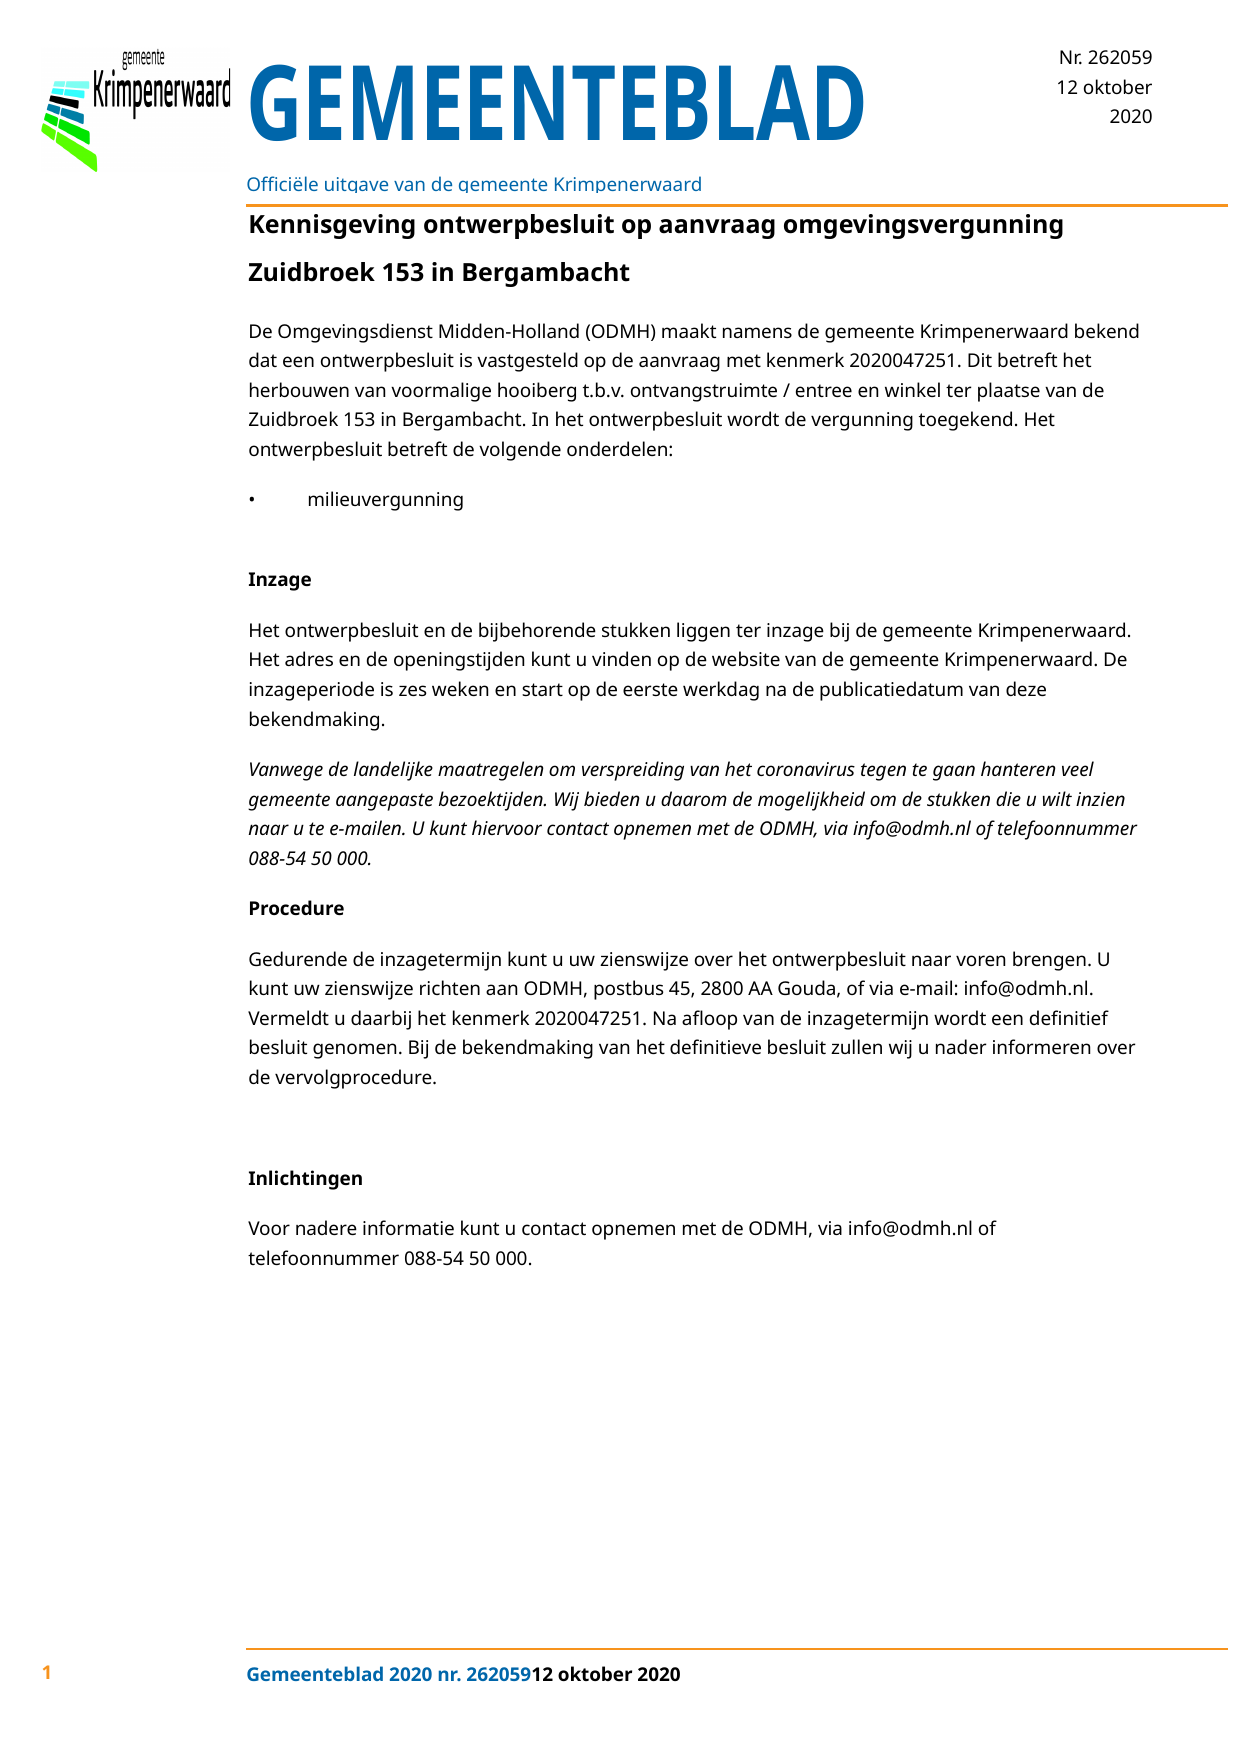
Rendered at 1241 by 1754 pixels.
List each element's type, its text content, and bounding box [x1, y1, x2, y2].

text Kennisgeving ontwerpbesluit op aanvraag omgevingsvergunning Zuidbroek 153 in Bergambacht [248, 207, 1152, 288]
text Voor nadere informatie kunt u contact opnemen met de ODMH, via info@odmh.nl of telefoonnummer 088-54 50 000. [248, 1215, 1152, 1271]
picture [41, 47, 231, 172]
text Procedure [248, 895, 1152, 921]
text De Omgevingsdienst Midden-Holland (ODMH) maakt namens de gemeente Krimpenerwaard bekend dat een ontwerpbesluit is vastgesteld op de aanvraag met kenmerk 2020047251. Dit betreft het herbouwen van voormalige hooiberg t.b.v. ontvangstruimte / entree en winkel ter plaatse van de Zuidbroek 153 in Bergambacht. In het ontwerpbesluit wordt de vergunning toegekend. Het ontwerpbesluit betreft de volgende onderdelen: [248, 318, 1152, 462]
list milieuvergunning [248, 487, 1152, 512]
text Inlichtingen [248, 1165, 1152, 1191]
text Gedurende de inzagetermijn kunt u uw zienswijze over het ontwerpbesluit naar voren brengen. U kunt uw zienswijze richten aan ODMH, postbus 45, 2800 AA Gouda, of via e-mail: info@odmh.nl. Vermeldt u daarbij het kenmerk 2020047251. Na afloop van de inzagetermijn wordt een definitief besluit genomen. Bij de bekendmaking van het definitieve besluit zullen wij u nader informeren over de vervolgprocedure. [248, 946, 1152, 1090]
text Vanwege de landelijke maatregelen om verspreiding van het coronavirus tegen te gaan hanteren veel gemeente aangepaste bezoektijden. Wij bieden u daarom de mogelijkheid om de stukken die u wilt inzien naar u te e-mailen. U kunt hiervoor contact opnemen met de ODMH, via info@odmh.nl of telefoonnummer 088-54 50 000. [248, 756, 1152, 871]
text Inzage [248, 567, 1152, 592]
text Het ontwerpbesluit en de bijbehorende stukken liggen ter inzage bij de gemeente Krimpenerwaard. Het adres en de openingstijden kunt u vinden op de website van de gemeente Krimpenerwaard. De inzageperiode is zes weken en start op de eerste werkdag na de publicatiedatum van deze bekendmaking. [248, 617, 1152, 732]
